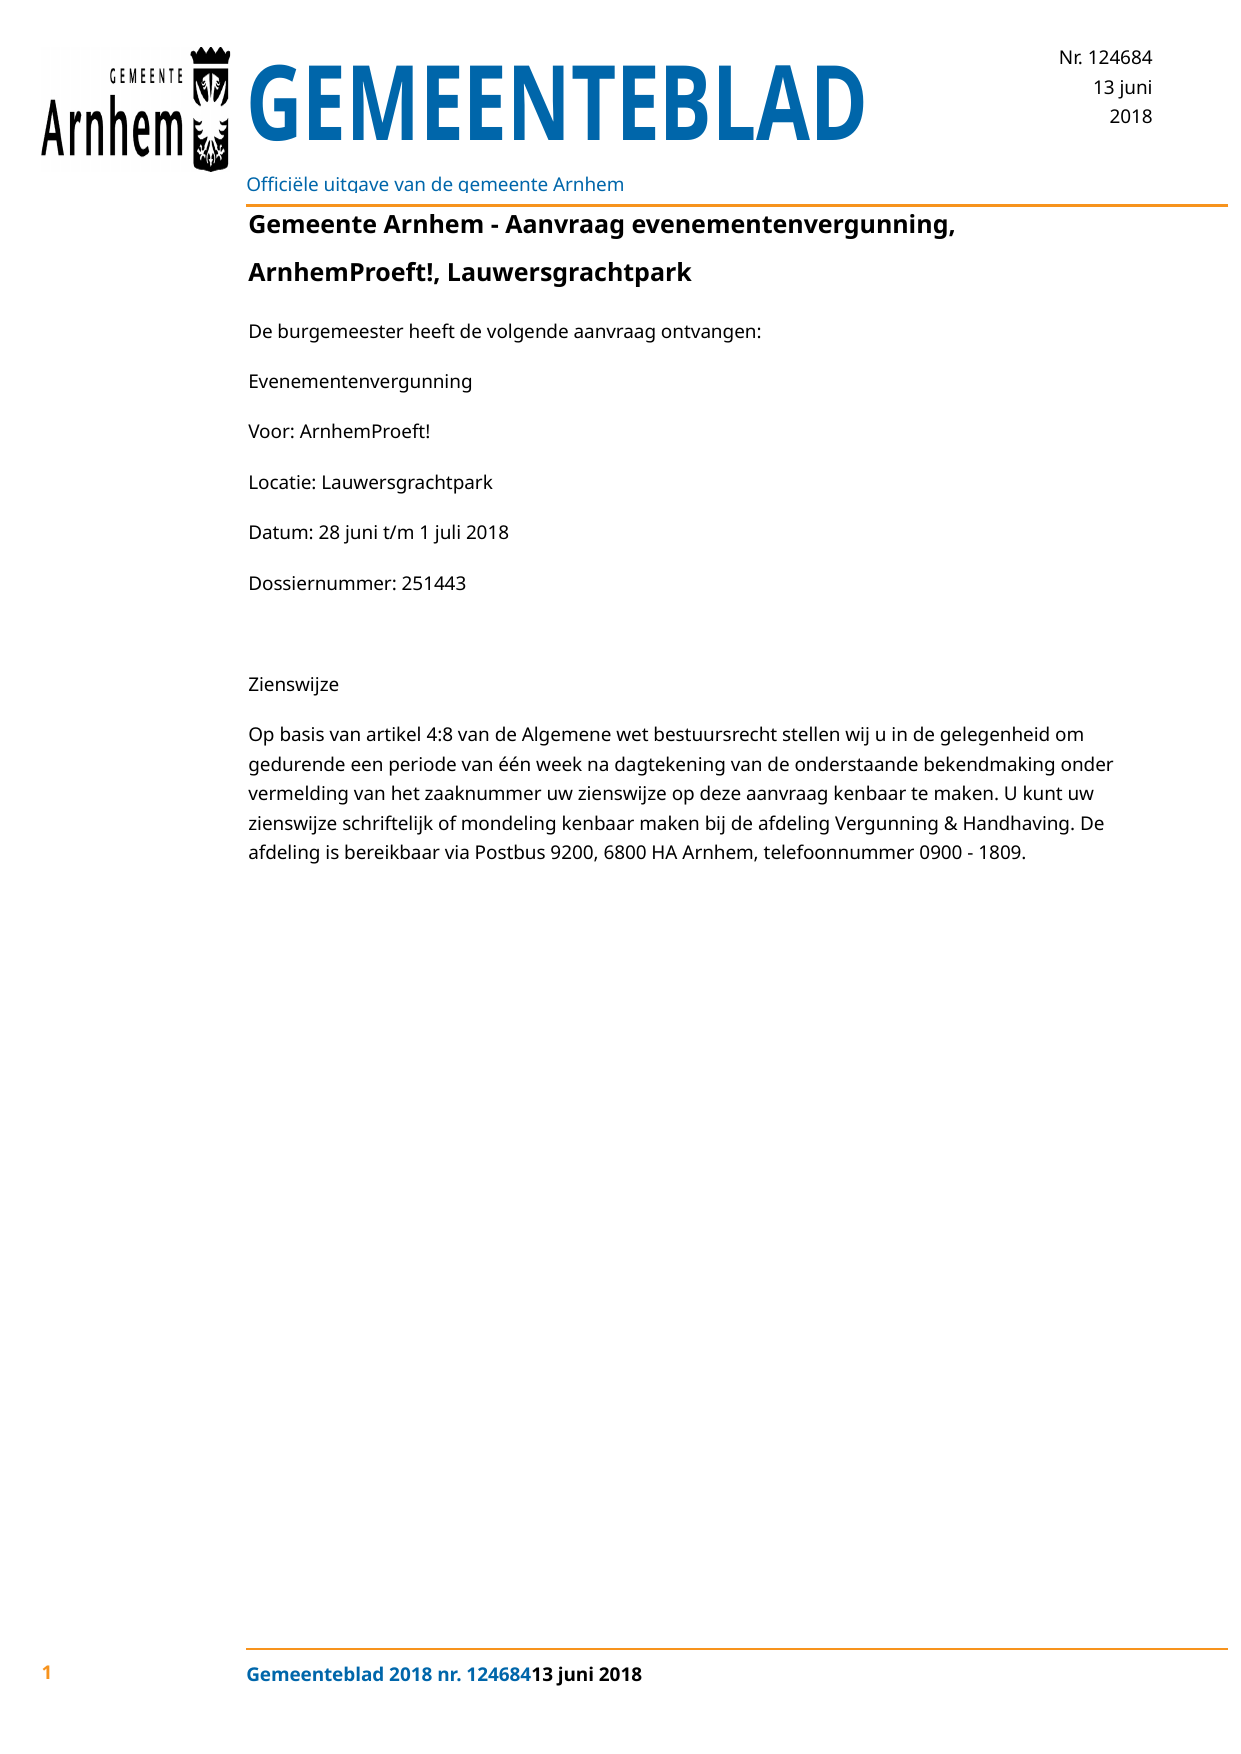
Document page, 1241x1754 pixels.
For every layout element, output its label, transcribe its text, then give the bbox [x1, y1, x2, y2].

text Zienswijze [248, 671, 1152, 697]
text Op basis van artikel 4:8 van de Algemene wet bestuursrecht stellen wij u in de gelegenheid om gedurende een periode van één week na dagtekening van de onderstaande bekendmaking onder vermelding van het zaaknummer uw zienswijze op deze aanvraag kenbaar te maken. U kunt uw zienswijze schriftelijk of mondeling kenbaar maken bij de afdeling Vergunning & Handhaving. De afdeling is bereikbaar via Postbus 9200, 6800 HA Arnhem, telefoonnummer 0900 - 1809. [248, 721, 1152, 865]
text Voor: ArnhemProeft! [248, 419, 1152, 444]
picture [41, 47, 231, 172]
text Evenementenvergunning [248, 368, 1152, 394]
text De burgemeester heeft de volgende aanvraag ontvangen: [248, 318, 1152, 344]
text Gemeente Arnhem - Aanvraag evenementenvergunning, ArnhemProeft!, Lauwersgrachtpark [248, 207, 1152, 288]
text Locatie: Lauwersgrachtpark [248, 469, 1152, 495]
text Dossiernummer: 251443 [248, 570, 1152, 596]
text Datum: 28 juni t/m 1 juli 2018 [248, 519, 1152, 545]
